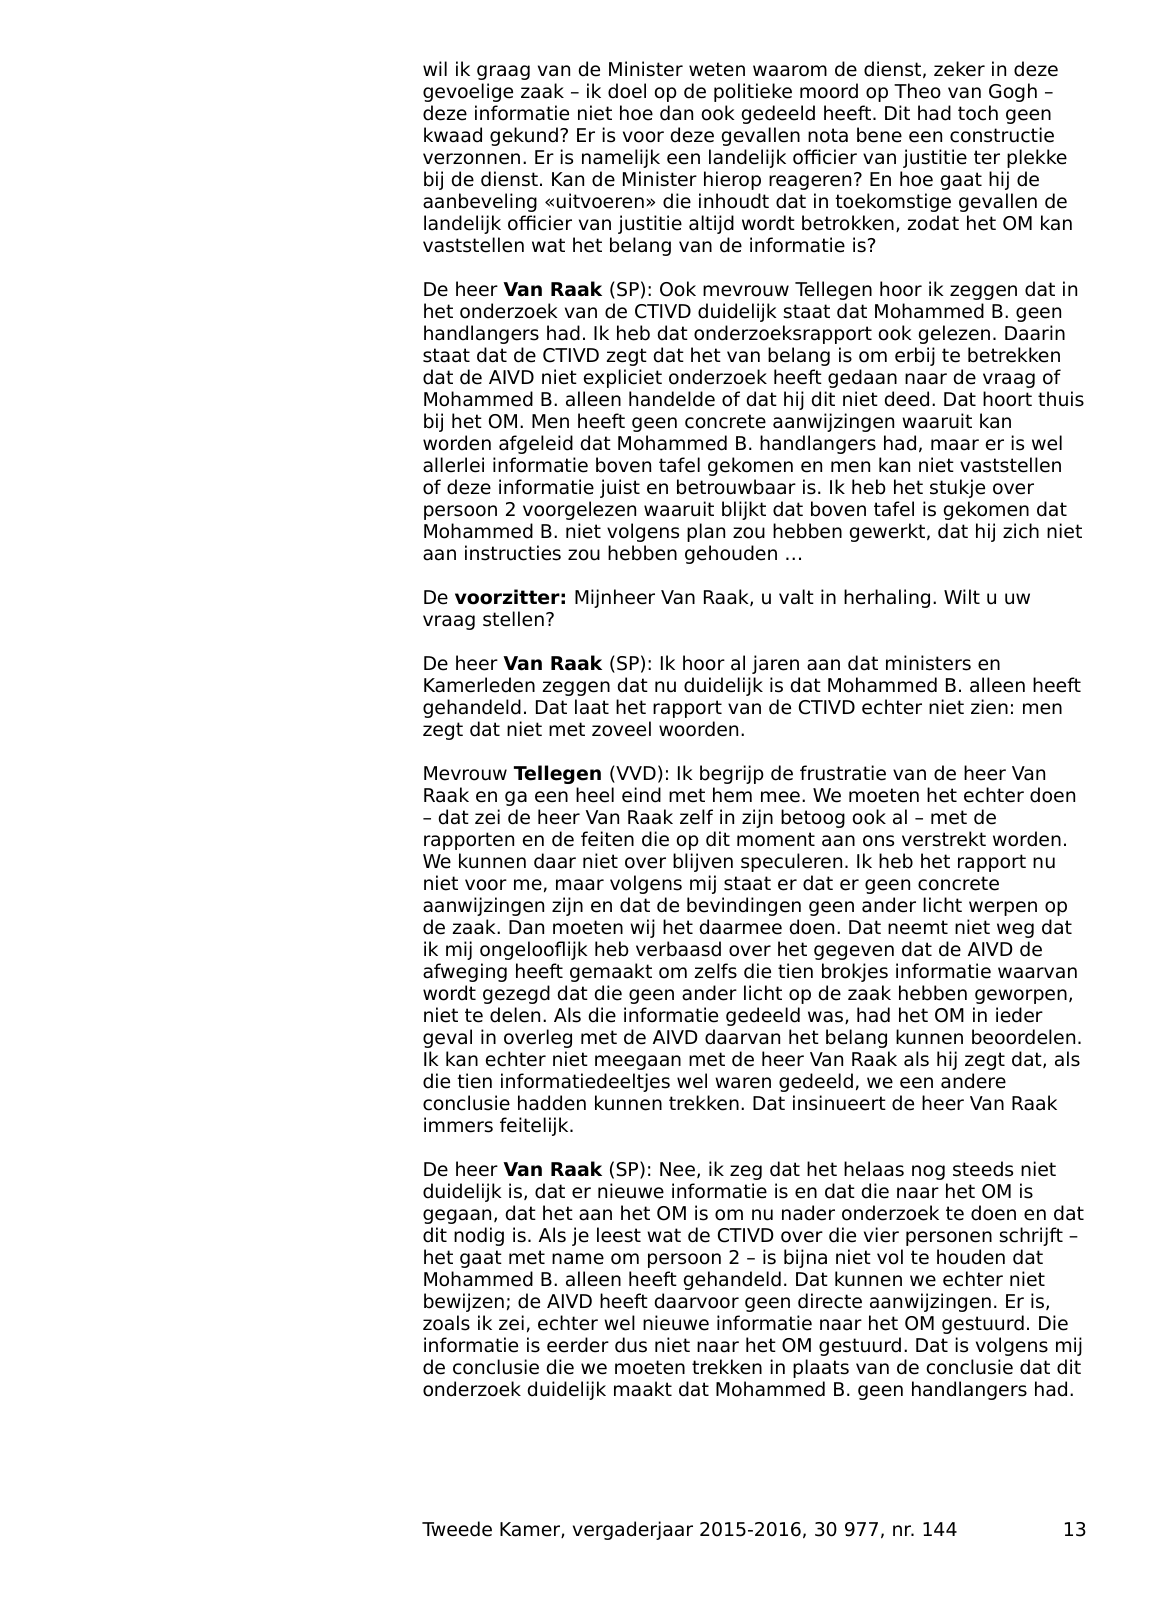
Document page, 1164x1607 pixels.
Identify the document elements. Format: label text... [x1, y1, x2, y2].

text De voorzitter: Mijnheer Van Raak, u valt in herhaling. Wilt u uw vraag stellen? [422, 587, 1087, 631]
text De heer Van Raak (SP): Ik hoor al jaren aan dat ministers en Kamerleden zeggen dat nu duidelijk is dat Mohammed B. alleen heeft gehandeld. Dat laat het rapport van de CTIVD echter niet zien: men zegt dat niet met zoveel woorden. [422, 653, 1087, 741]
text De heer Van Raak (SP): Nee, ik zeg dat het helaas nog steeds niet duidelijk is, dat er nieuwe informatie is en dat die naar het OM is gegaan, dat het aan het OM is om nu nader onderzoek te doen en dat dit nodig is. Als je leest wat de CTIVD over die vier personen schrijft – het gaat met name om persoon 2 – is bijna niet vol te houden dat Mohammed B. alleen heeft gehandeld. Dat kunnen we echter niet bewijzen; de AIVD heeft daarvoor geen directe aanwijzingen. Er is, zoals ik zei, echter wel nieuwe informatie naar het OM gestuurd. Die informatie is eerder dus niet naar het OM gestuurd. Dat is volgens mij de conclusie die we moeten trekken in plaats van de conclusie dat dit onderzoek duidelijk maakt dat Mohammed B. geen handlangers had. [422, 1159, 1087, 1401]
text wil ik graag van de Minister weten waarom de dienst, zeker in deze gevoelige zaak – ik doel op de politieke moord op Theo van Gogh – deze informatie niet hoe dan ook gedeeld heeft. Dit had toch geen kwaad gekund? Er is voor deze gevallen nota bene een constructie verzonnen. Er is namelijk een landelijk officier van justitie ter plekke bij de dienst. Kan de Minister hierop reageren? En hoe gaat hij de aanbeveling «uitvoeren» die inhoudt dat in toekomstige gevallen de landelijk officier van justitie altijd wordt betrokken, zodat het OM kan vaststellen wat het belang van de informatie is? [422, 59, 1087, 257]
text De heer Van Raak (SP): Ook mevrouw Tellegen hoor ik zeggen dat in het onderzoek van de CTIVD duidelijk staat dat Mohammed B. geen handlangers had. Ik heb dat onderzoeksrapport ook gelezen. Daarin staat dat de CTIVD zegt dat het van belang is om erbij te betrekken dat de AIVD niet expliciet onderzoek heeft gedaan naar de vraag of Mohammed B. alleen handelde of dat hij dit niet deed. Dat hoort thuis bij het OM. Men heeft geen concrete aanwijzingen waaruit kan worden afgeleid dat Mohammed B. handlangers had, maar er is wel allerlei informatie boven tafel gekomen en men kan niet vaststellen of deze informatie juist en betrouwbaar is. Ik heb het stukje over persoon 2 voorgelezen waaruit blijkt dat boven tafel is gekomen dat Mohammed B. niet volgens plan zou hebben gewerkt, dat hij zich niet aan instructies zou hebben gehouden … [422, 279, 1087, 565]
text Mevrouw Tellegen (VVD): Ik begrijp de frustratie van de heer Van Raak en ga een heel eind met hem mee. We moeten het echter doen – dat zei de heer Van Raak zelf in zijn betoog ook al – met de rapporten en de feiten die op dit moment aan ons verstrekt worden. We kunnen daar niet over blijven speculeren. Ik heb het rapport nu niet voor me, maar volgens mij staat er dat er geen concrete aanwijzingen zijn en dat de bevindingen geen ander licht werpen op de zaak. Dan moeten wij het daarmee doen. Dat neemt niet weg dat ik mij ongelooflijk heb verbaasd over het gegeven dat de AIVD de afweging heeft gemaakt om zelfs die tien brokjes informatie waarvan wordt gezegd dat die geen ander licht op de zaak hebben geworpen, niet te delen. Als die informatie gedeeld was, had het OM in ieder geval in overleg met de AIVD daarvan het belang kunnen beoordelen. Ik kan echter niet meegaan met de heer Van Raak als hij zegt dat, als die tien informatiedeeltjes wel waren gedeeld, we een andere conclusie hadden kunnen trekken. Dat insinueert de heer Van Raak immers feitelijk. [422, 763, 1087, 1137]
